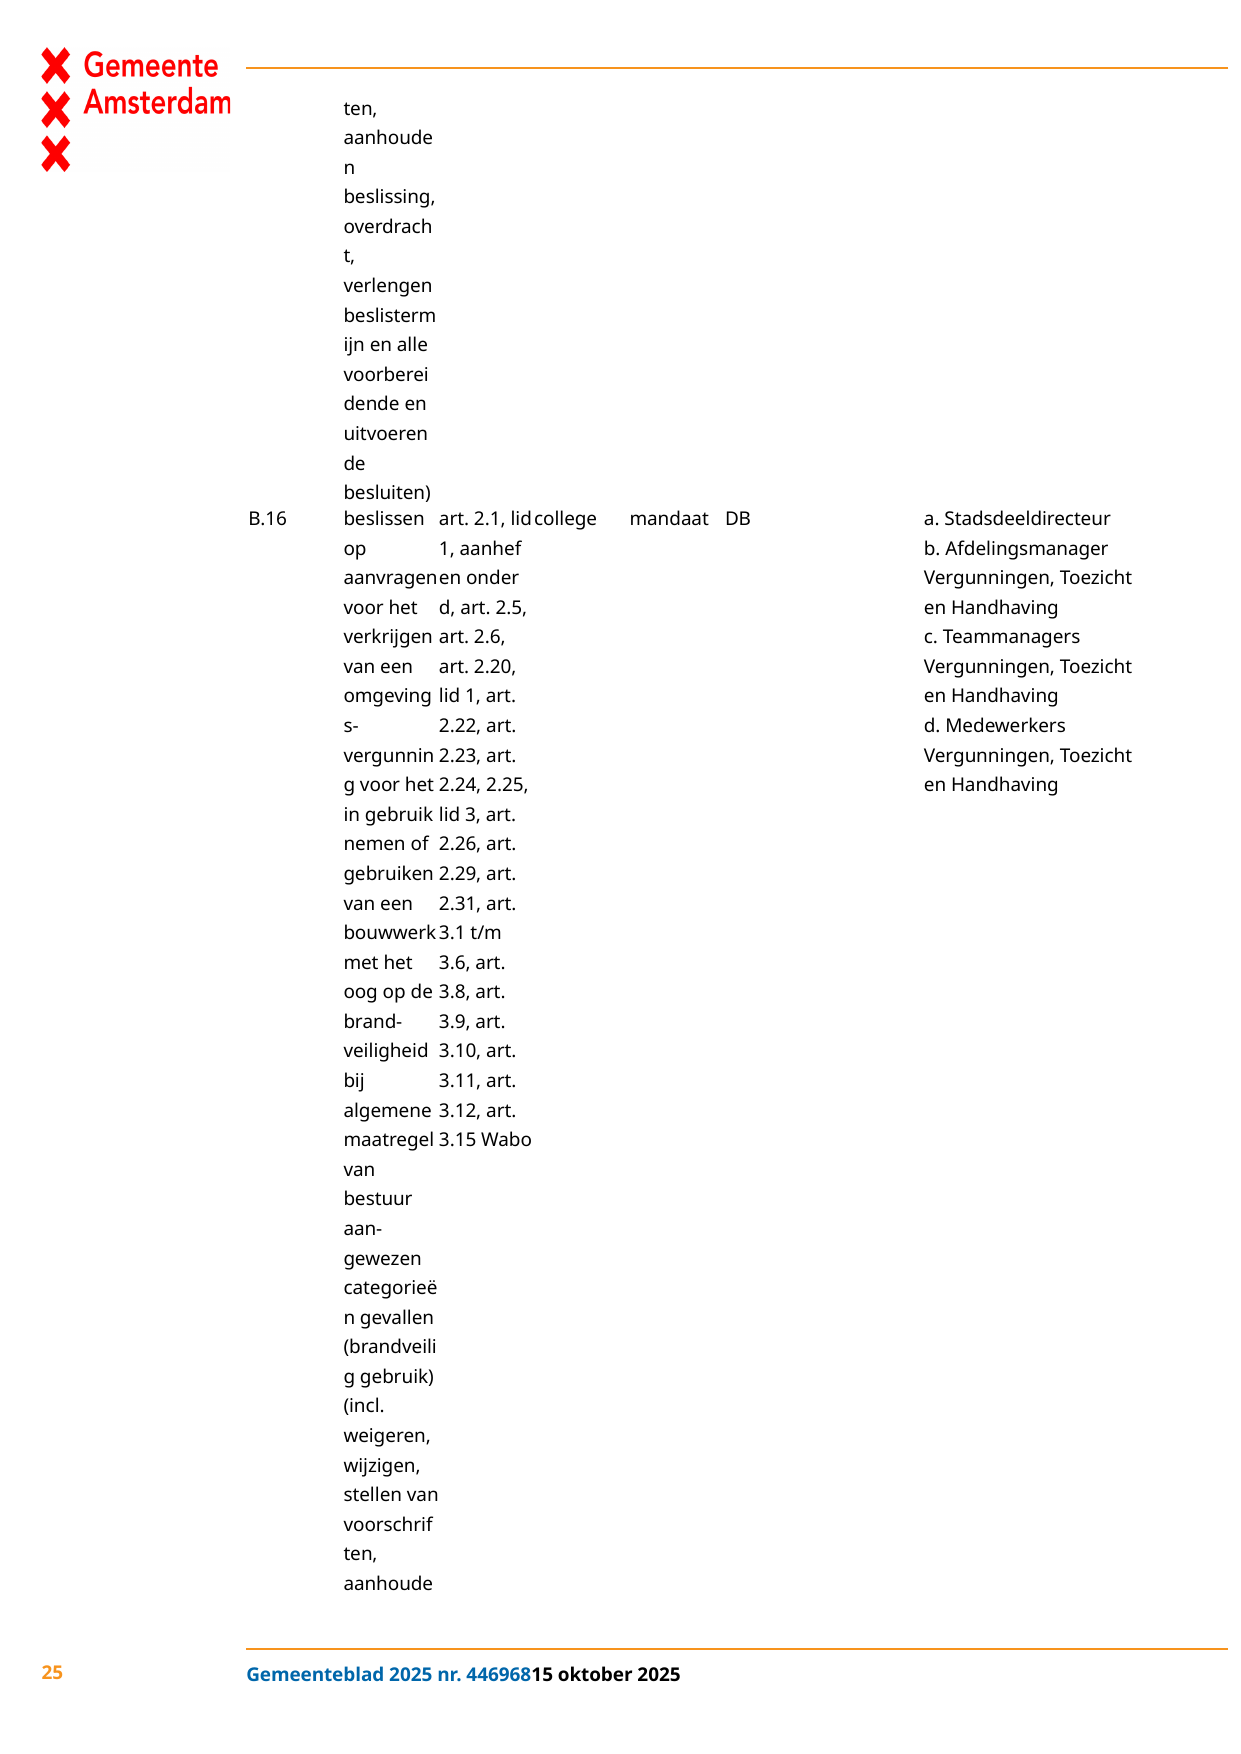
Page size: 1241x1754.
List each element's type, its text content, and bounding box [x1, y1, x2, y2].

table_cell ten, aanhouden beslissing, overdracht, verlengen beslistermijn en alle voorbereidende en uitvoerende besluiten) [343, 95, 439, 505]
table_cell a. Stadsdeeldirecteur b. Afdelingsmanager Vergunningen, Toezicht en Handhaving c. Teammanagers Vergunningen, Toezicht en Handhaving d. Medewerkers Vergunningen, Toezicht en Handhaving [924, 505, 1152, 1596]
table_cell college [534, 505, 629, 1596]
table_cell [248, 95, 343, 505]
table_cell [820, 95, 924, 505]
table_cell [725, 95, 820, 505]
table_cell DB [725, 505, 820, 1596]
table_cell [629, 95, 725, 505]
table_cell art. 2.1, lid 1, aanhef en onder d, art. 2.5, art. 2.6, art. 2.20, lid 1, art. 2.22, art. 2.23, art. 2.24, 2.25, lid 3, art. 2.26, art. 2.29, art. 2.31, art. 3.1 t/m 3.6, art. 3.8, art. 3.9, art. 3.10, art. 3.11, art. 3.12, art. 3.15 Wabo [439, 505, 534, 1596]
table_cell B.16 [248, 505, 343, 1596]
picture [41, 47, 231, 172]
table_cell [439, 95, 534, 505]
table_cell mandaat [629, 505, 725, 1596]
table_cell [924, 95, 1152, 505]
table_cell beslissen op aanvragen voor het verkrijgen van een omgevings-vergunning voor het in gebruik nemen of gebruiken van een bouwwerk met het oog op de brand-veiligheid bij algemene maatregel van bestuur aan-gewezen categorieën gevallen (brandveilig gebruik) (incl. weigeren, wijzigen, stellen van voorschriften, aanhoude [343, 505, 439, 1596]
table_cell [534, 95, 629, 505]
table_cell [820, 505, 924, 1596]
